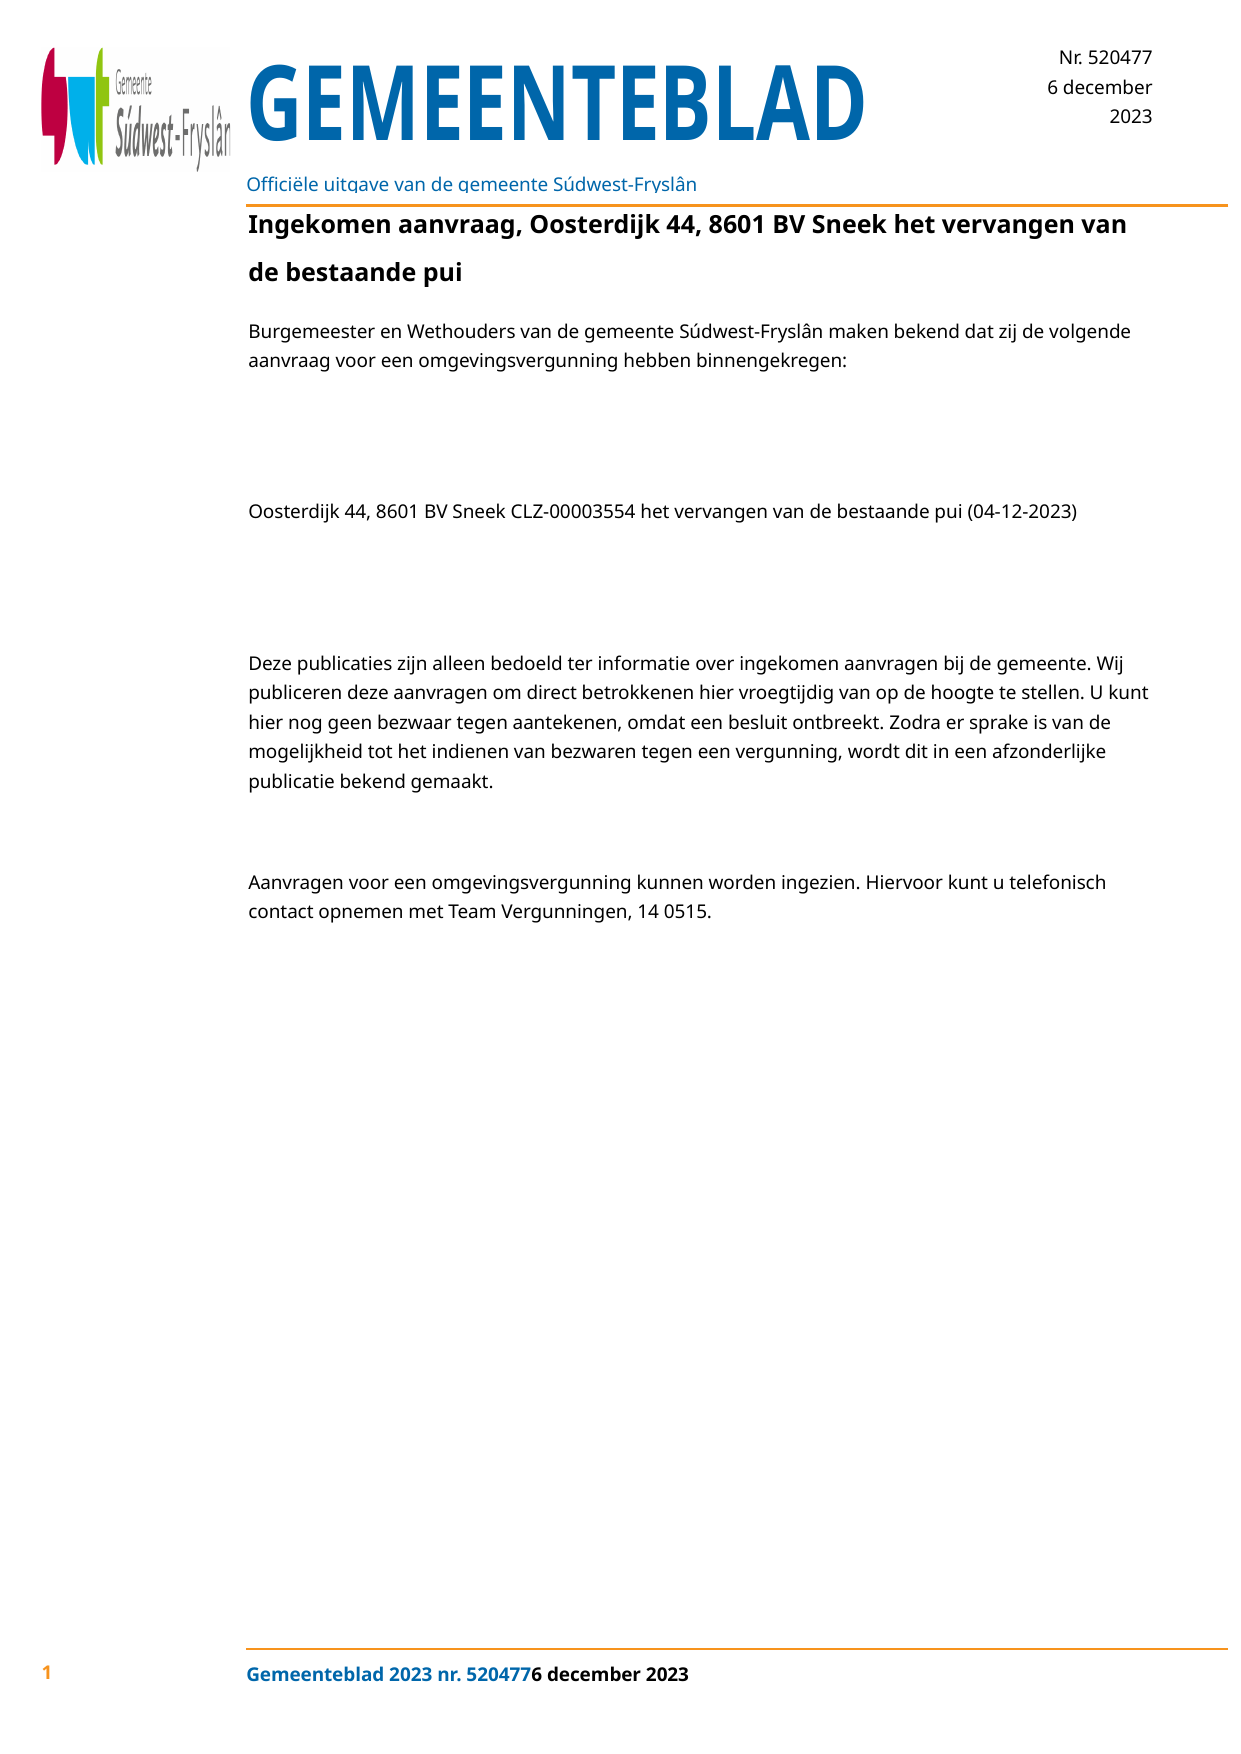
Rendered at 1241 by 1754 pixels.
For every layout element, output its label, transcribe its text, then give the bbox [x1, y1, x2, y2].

picture [41, 47, 231, 172]
text Aanvragen voor een omgevingsvergunning kunnen worden ingezien. Hiervoor kunt u telefonisch contact opnemen met Team Vergunningen, 14 0515. [248, 869, 1152, 924]
text Oosterdijk 44, 8601 BV Sneek CLZ-00003554 het vervangen van de bestaande pui (04-12-2023) [248, 499, 1152, 524]
text Burgemeester en Wethouders van de gemeente Súdwest-Fryslân maken bekend dat zij de volgende aanvraag voor een omgevingsvergunning hebben binnengekregen: [248, 318, 1152, 373]
text Deze publicaties zijn alleen bedoeld ter informatie over ingekomen aanvragen bij de gemeente. Wij publiceren deze aanvragen om direct betrokkenen hier vroegtijdig van op de hoogte te stellen. U kunt hier nog geen bezwaar tegen aantekenen, omdat een besluit ontbreekt. Zodra er sprake is van de mogelijkheid tot het indienen van bezwaren tegen een vergunning, wordt dit in een afzonderlijke publicatie bekend gemaakt. [248, 650, 1152, 794]
text Ingekomen aanvraag, Oosterdijk 44, 8601 BV Sneek het vervangen van de bestaande pui [248, 207, 1152, 288]
